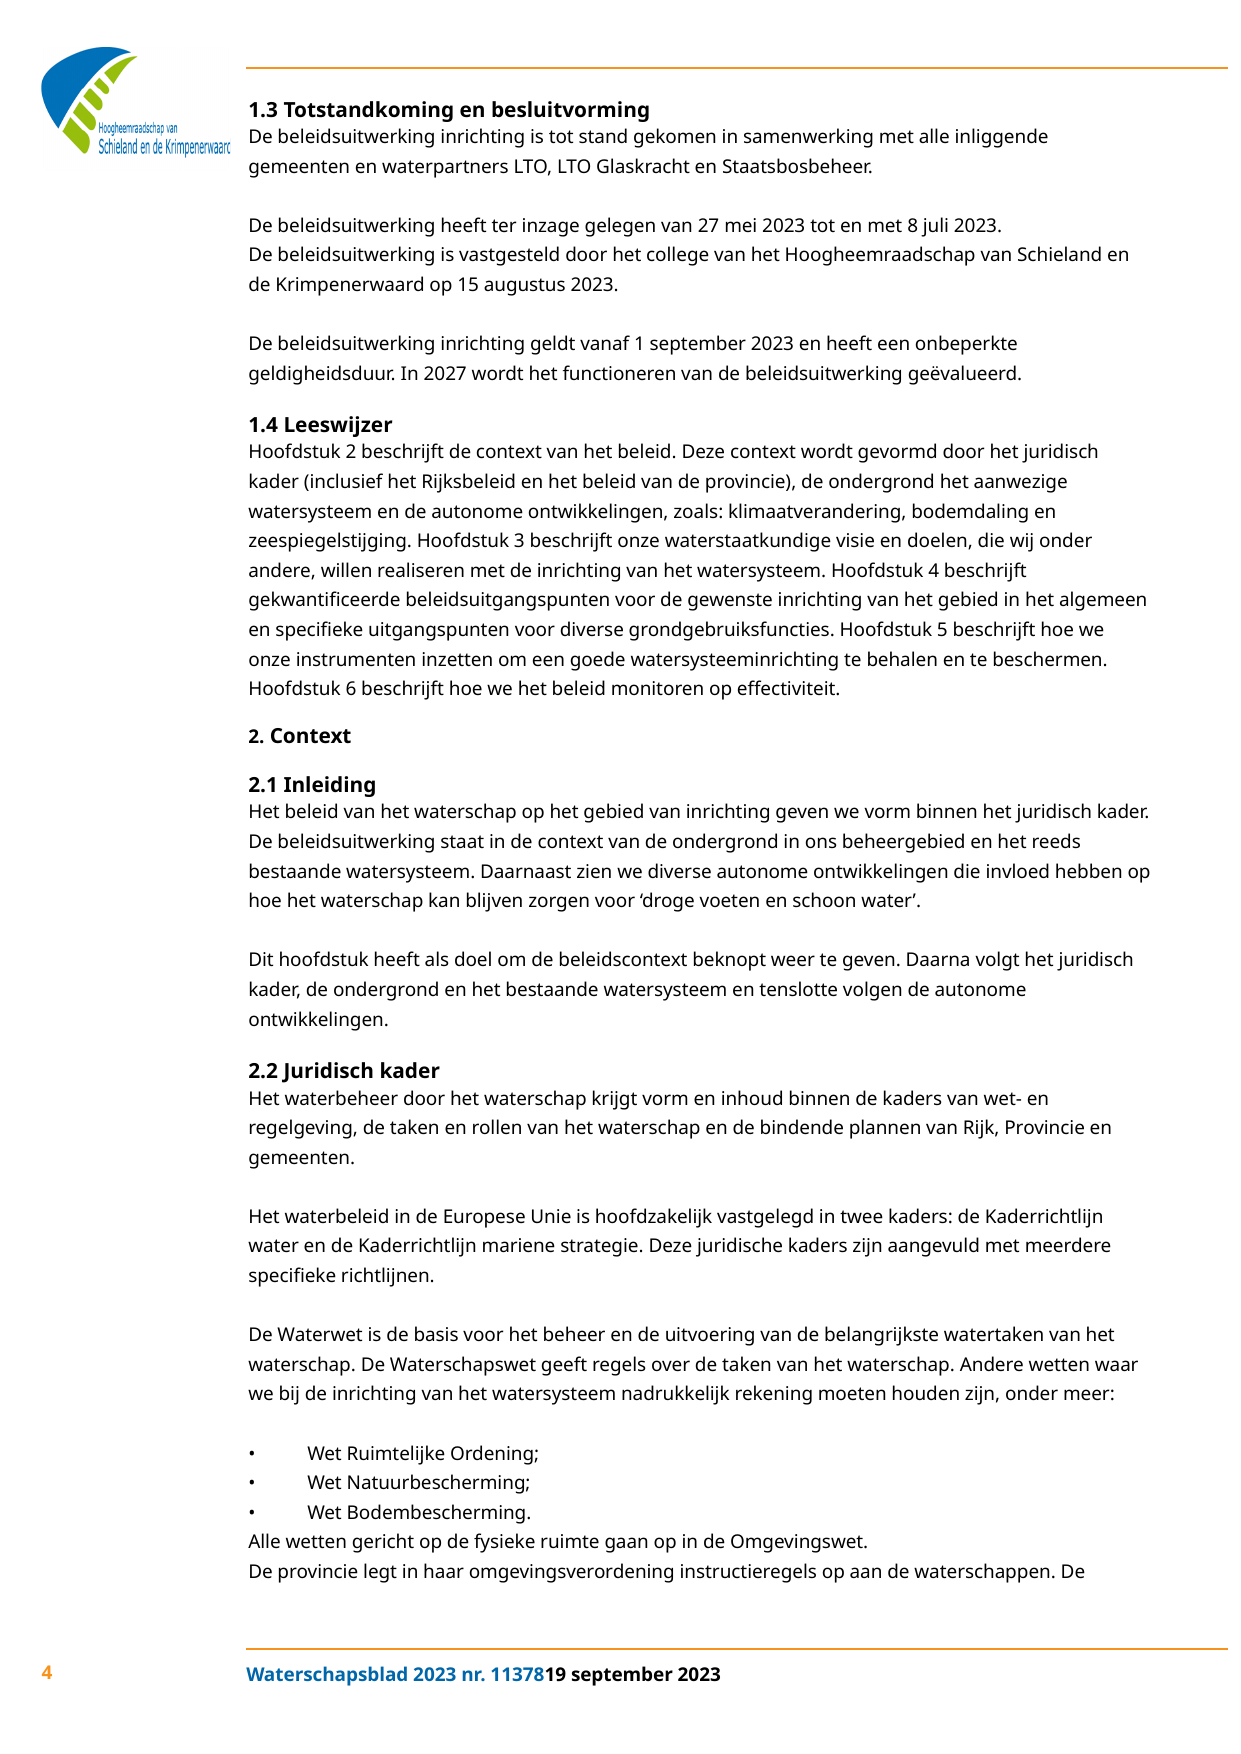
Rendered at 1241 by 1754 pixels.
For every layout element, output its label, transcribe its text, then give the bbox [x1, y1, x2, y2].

text Dit hoofdstuk heeft als doel om de beleidscontext beknopt weer te geven. Daarna volgt het juridisch kader, de ondergrond en het bestaande watersysteem en tenslotte volgen de autonome ontwikkelingen. [248, 947, 1152, 1032]
list Wet Natuurbescherming; [248, 1469, 1152, 1495]
text De beleidsuitwerking is vastgesteld door het college van het Hoogheemraadschap van Schieland en de Krimpenerwaard op 15 augustus 2023. [248, 242, 1152, 297]
text 1.3 Totstandkoming en besluitvorming [248, 95, 1152, 123]
text Het waterbeleid in de Europese Unie is hoofdzakelijk vastgelegd in twee kaders: de Kaderrichtlijn water en de Kaderrichtlijn mariene strategie. Deze juridische kaders zijn aangevuld met meerdere specifieke richtlijnen. [248, 1203, 1152, 1288]
text 2. Context [248, 721, 1152, 749]
text Het waterbeheer door het waterschap krijgt vorm en inhoud binnen de kaders van wet- en regelgeving, de taken en rollen van het waterschap en de bindende plannen van Rijk, Provincie en gemeenten. [248, 1085, 1152, 1169]
text De beleidsuitwerking inrichting geldt vanaf 1 september 2023 en heeft een onbeperkte geldigheidsduur. In 2027 wordt het functioneren van de beleidsuitwerking geëvalueerd. [248, 330, 1152, 386]
text 2.1 Inleiding [248, 770, 1152, 799]
text Hoofdstuk 2 beschrijft de context van het beleid. Deze context wordt gevormd door het juridisch kader (inclusief het Rijksbeleid en het beleid van de provincie), de ondergrond het aanwezige watersysteem en de autonome ontwikkelingen, zoals: klimaatverandering, bodemdaling en zeespiegelstijging. Hoofdstuk 3 beschrijft onze waterstaatkundige visie en doelen, die wij onder andere, willen realiseren met de inrichting van het watersysteem. Hoofdstuk 4 beschrijft gekwantificeerde beleidsuitgangspunten voor de gewenste inrichting van het gebied in het algemeen en specifieke uitgangspunten voor diverse grondgebruiksfuncties. Hoofdstuk 5 beschrijft hoe we onze instrumenten inzetten om een goede watersysteeminrichting te behalen en te beschermen. Hoofdstuk 6 beschrijft hoe we het beleid monitoren op effectiviteit. [248, 439, 1152, 701]
text De beleidsuitwerking heeft ter inzage gelegen van 27 mei 2023 tot en met 8 juli 2023. [248, 212, 1152, 238]
text 1.4 Leeswijzer [248, 410, 1152, 439]
text Het beleid van het waterschap op het gebied van inrichting geven we vorm binnen het juridisch kader. De beleidsuitwerking staat in de context van de ondergrond in ons beheergebied en het reeds bestaande watersysteem. Daarnaast zien we diverse autonome ontwikkelingen die invloed hebben op hoe het waterschap kan blijven zorgen voor ‘droge voeten en schoon water’. [248, 799, 1152, 913]
text De beleidsuitwerking inrichting is tot stand gekomen in samenwerking met alle inliggende gemeenten en waterpartners LTO, LTO Glaskracht en Staatsbosbeheer. [248, 123, 1152, 178]
text 2.2 Juridisch kader [248, 1056, 1152, 1085]
list Wet Bodembescherming. [248, 1499, 1152, 1524]
text Alle wetten gericht op de fysieke ruimte gaan op in de Omgevingswet. [248, 1528, 1152, 1554]
text De Waterwet is de basis voor het beheer en de uitvoering van de belangrijkste watertaken van het waterschap. De Waterschapswet geeft regels over de taken van het waterschap. Andere wetten waar we bij de inrichting van het watersysteem nadrukkelijk rekening moeten houden zijn, onder meer: [248, 1321, 1152, 1406]
text De provincie legt in haar omgevingsverordening instructieregels op aan de waterschappen. De [248, 1558, 1152, 1584]
list Wet Ruimtelijke Ordening; [248, 1440, 1152, 1465]
picture [41, 47, 231, 172]
